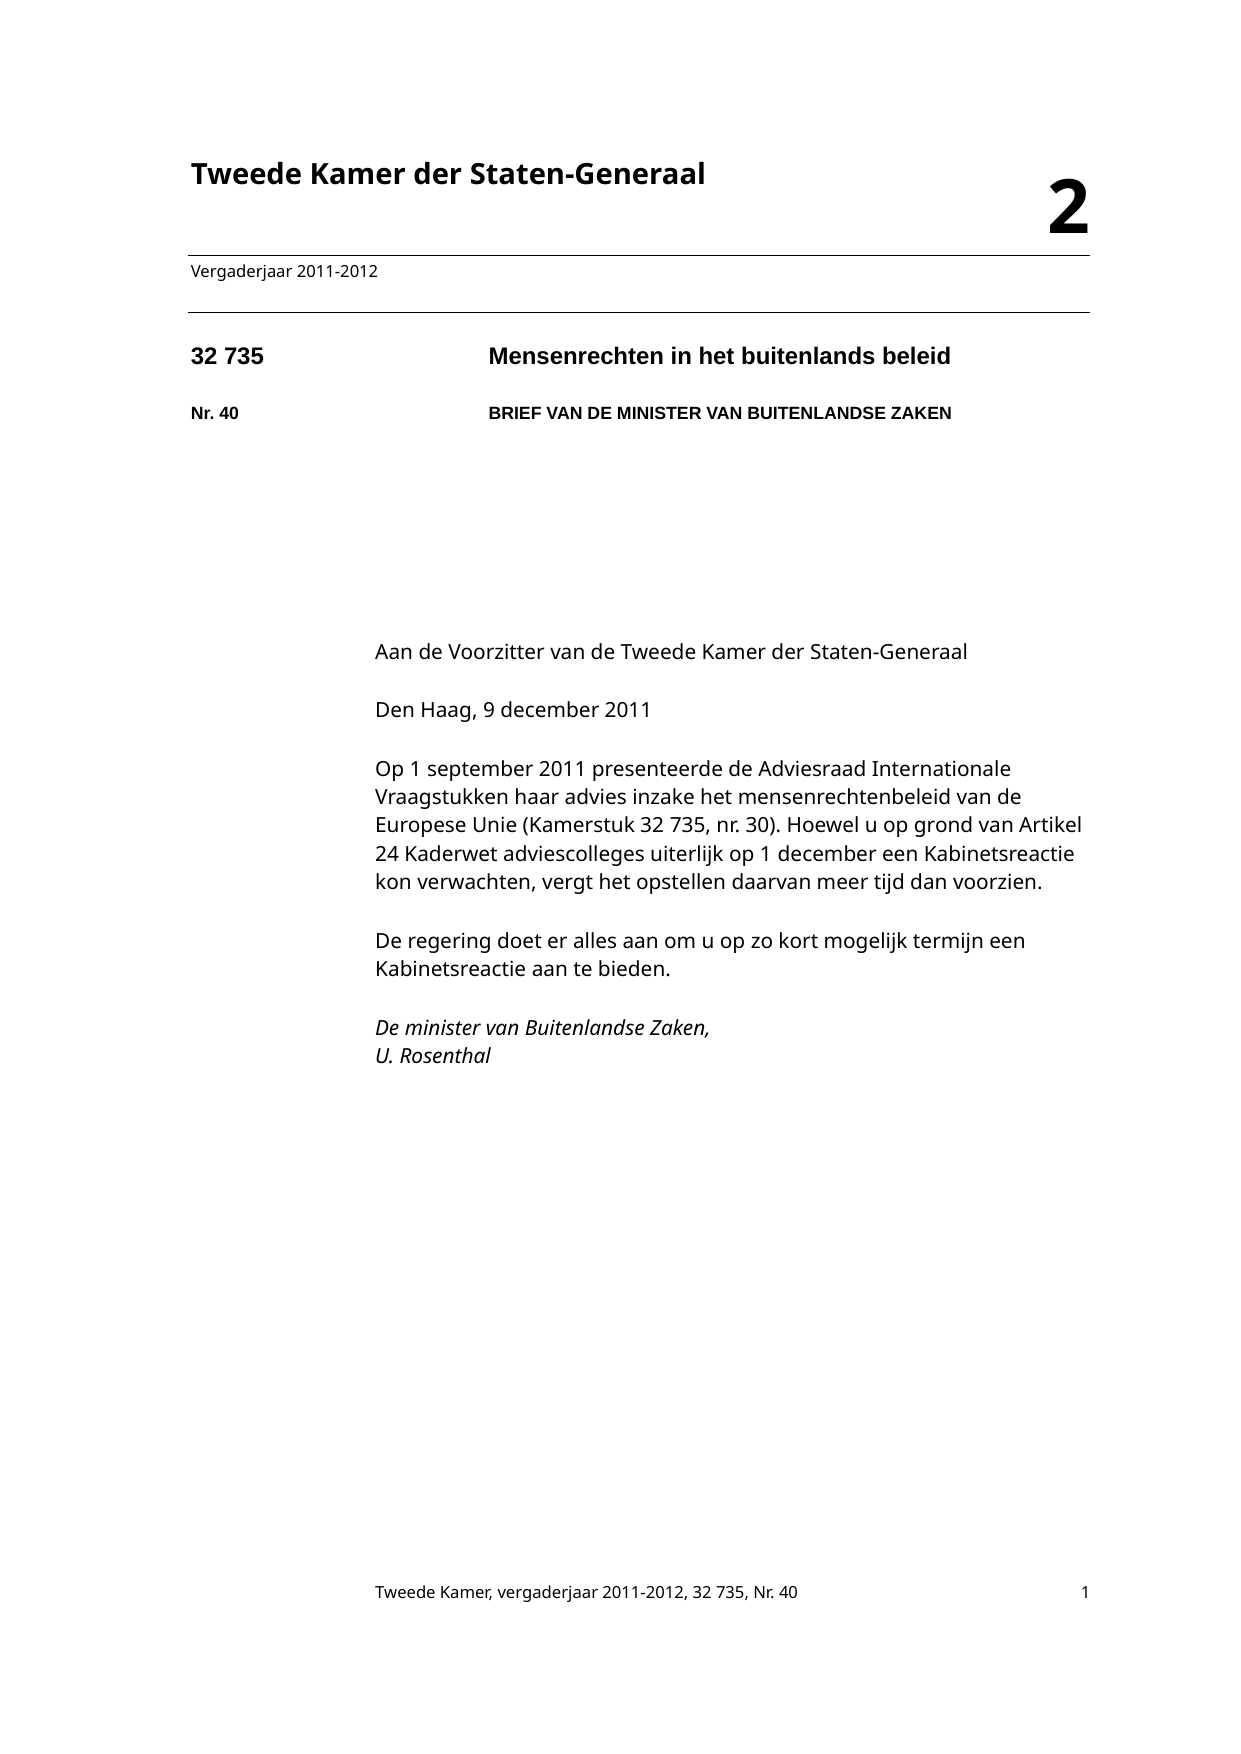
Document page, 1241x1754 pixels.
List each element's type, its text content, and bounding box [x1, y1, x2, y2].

table_cell BRIEF VAN DE MINISTER VAN BUITENLANDSE ZAKEN [485, 399, 1090, 518]
text De regering doet er alles aan om u op zo kort mogelijk termijn een Kabinetsreactie aan te bieden. [375, 926, 1090, 983]
table_cell [485, 313, 1090, 339]
text Den Haag, 9 december 2011 [375, 695, 1090, 724]
table_cell [485, 256, 1090, 312]
table_cell 32 735 [188, 339, 485, 399]
text De minister van Buitenlandse Zaken, [375, 1013, 1090, 1041]
table_cell [188, 313, 485, 339]
table_header 2 [910, 150, 1090, 255]
table_cell Vergaderjaar 2011-2012 [188, 256, 485, 312]
text U. Rosenthal [375, 1041, 1090, 1070]
table_cell Mensenrechten in het buitenlands beleid [485, 339, 1090, 399]
text Op 1 september 2011 presenteerde de Adviesraad Internationale Vraagstukken haar advies inzake het mensenrechtenbeleid van de Europese Unie (Kamerstuk 32 735, nr. 30). Hoewel u op grond van Artikel 24 Kaderwet adviescolleges uiterlijk op 1 december een Kabinetsreactie kon verwachten, vergt het opstellen daarvan meer tijd dan voorzien. [375, 754, 1090, 896]
text Aan de Voorzitter van de Tweede Kamer der Staten-Generaal [375, 637, 1090, 665]
table_header Tweede Kamer der Staten-Generaal [188, 150, 909, 255]
table_cell Nr. 40 [188, 399, 485, 518]
